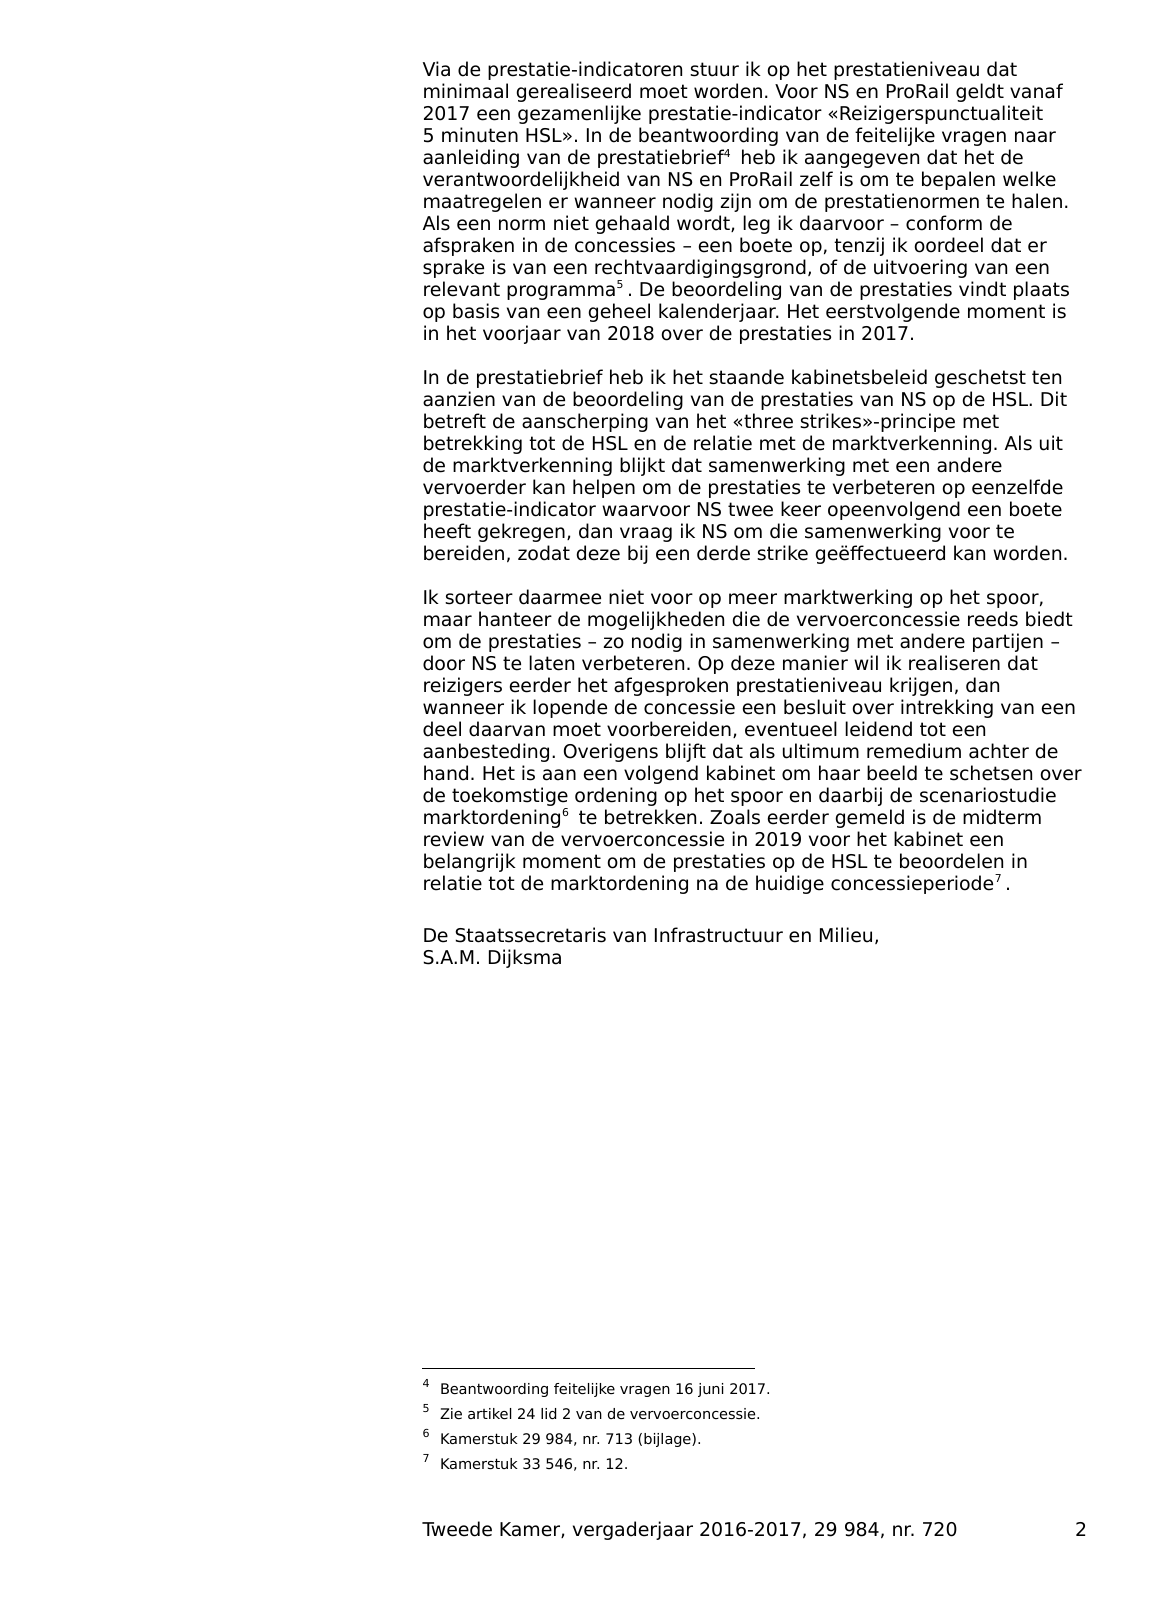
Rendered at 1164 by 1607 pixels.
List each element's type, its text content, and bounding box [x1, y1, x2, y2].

text Kamerstuk 33 546, nr. 12. [422, 1452, 1087, 1474]
text Beantwoording feitelijke vragen 16 juni 2017. [422, 1377, 1087, 1399]
text Via de prestatie-indicatoren stuur ik op het prestatieniveau dat minimaal gerealiseerd moet worden. Voor NS en ProRail geldt vanaf 2017 een gezamenlijke prestatie-indicator «Reizigerspunctualiteit 5 minuten HSL». In de beantwoording van de feitelijke vragen naar aanleiding van de prestatiebrief heb ik aangegeven dat het de verantwoordelijkheid van NS en ProRail zelf is om te bepalen welke maatregelen er wanneer nodig zijn om de prestatienormen te halen. Als een norm niet gehaald wordt, leg ik daarvoor – conform de afspraken in de concessies – een boete op, tenzij ik oordeel dat er sprake is van een rechtvaardigingsgrond, of de uitvoering van een relevant programma. De beoordeling van de prestaties vindt plaats op basis van een geheel kalenderjaar. Het eerstvolgende moment is in het voorjaar van 2018 over de prestaties in 2017. [422, 59, 1087, 345]
text In de prestatiebrief heb ik het staande kabinetsbeleid geschetst ten aanzien van de beoordeling van de prestaties van NS op de HSL. Dit betreft de aanscherping van het «three strikes»-principe met betrekking tot de HSL en de relatie met de marktverkenning. Als uit de marktverkenning blijkt dat samenwerking met een andere vervoerder kan helpen om de prestaties te verbeteren op eenzelfde prestatie-indicator waarvoor NS twee keer opeenvolgend een boete heeft gekregen, dan vraag ik NS om die samenwerking voor te bereiden, zodat deze bij een derde strike geëffectueerd kan worden. [422, 367, 1087, 565]
text Zie artikel 24 lid 2 van de vervoerconcessie. [422, 1402, 1087, 1424]
text Kamerstuk 29 984, nr. 713 (bijlage). [422, 1427, 1087, 1449]
text De Staatssecretaris van Infrastructuur en Milieu, S.A.M. Dijksma [422, 925, 1087, 969]
text Ik sorteer daarmee niet voor op meer marktwerking op het spoor, maar hanteer de mogelijkheden die de vervoerconcessie reeds biedt om de prestaties – zo nodig in samenwerking met andere partijen – door NS te laten verbeteren. Op deze manier wil ik realiseren dat reizigers eerder het afgesproken prestatieniveau krijgen, dan wanneer ik lopende de concessie een besluit over intrekking van een deel daarvan moet voorbereiden, eventueel leidend tot een aanbesteding. Overigens blijft dat als ultimum remedium achter de hand. Het is aan een volgend kabinet om haar beeld te schetsen over de toekomstige ordening op het spoor en daarbij de scenariostudie marktordening te betrekken. Zoals eerder gemeld is de midterm review van de vervoerconcessie in 2019 voor het kabinet een belangrijk moment om de prestaties op de HSL te beoordelen in relatie tot de marktordening na de huidige concessieperiode. [422, 587, 1087, 895]
